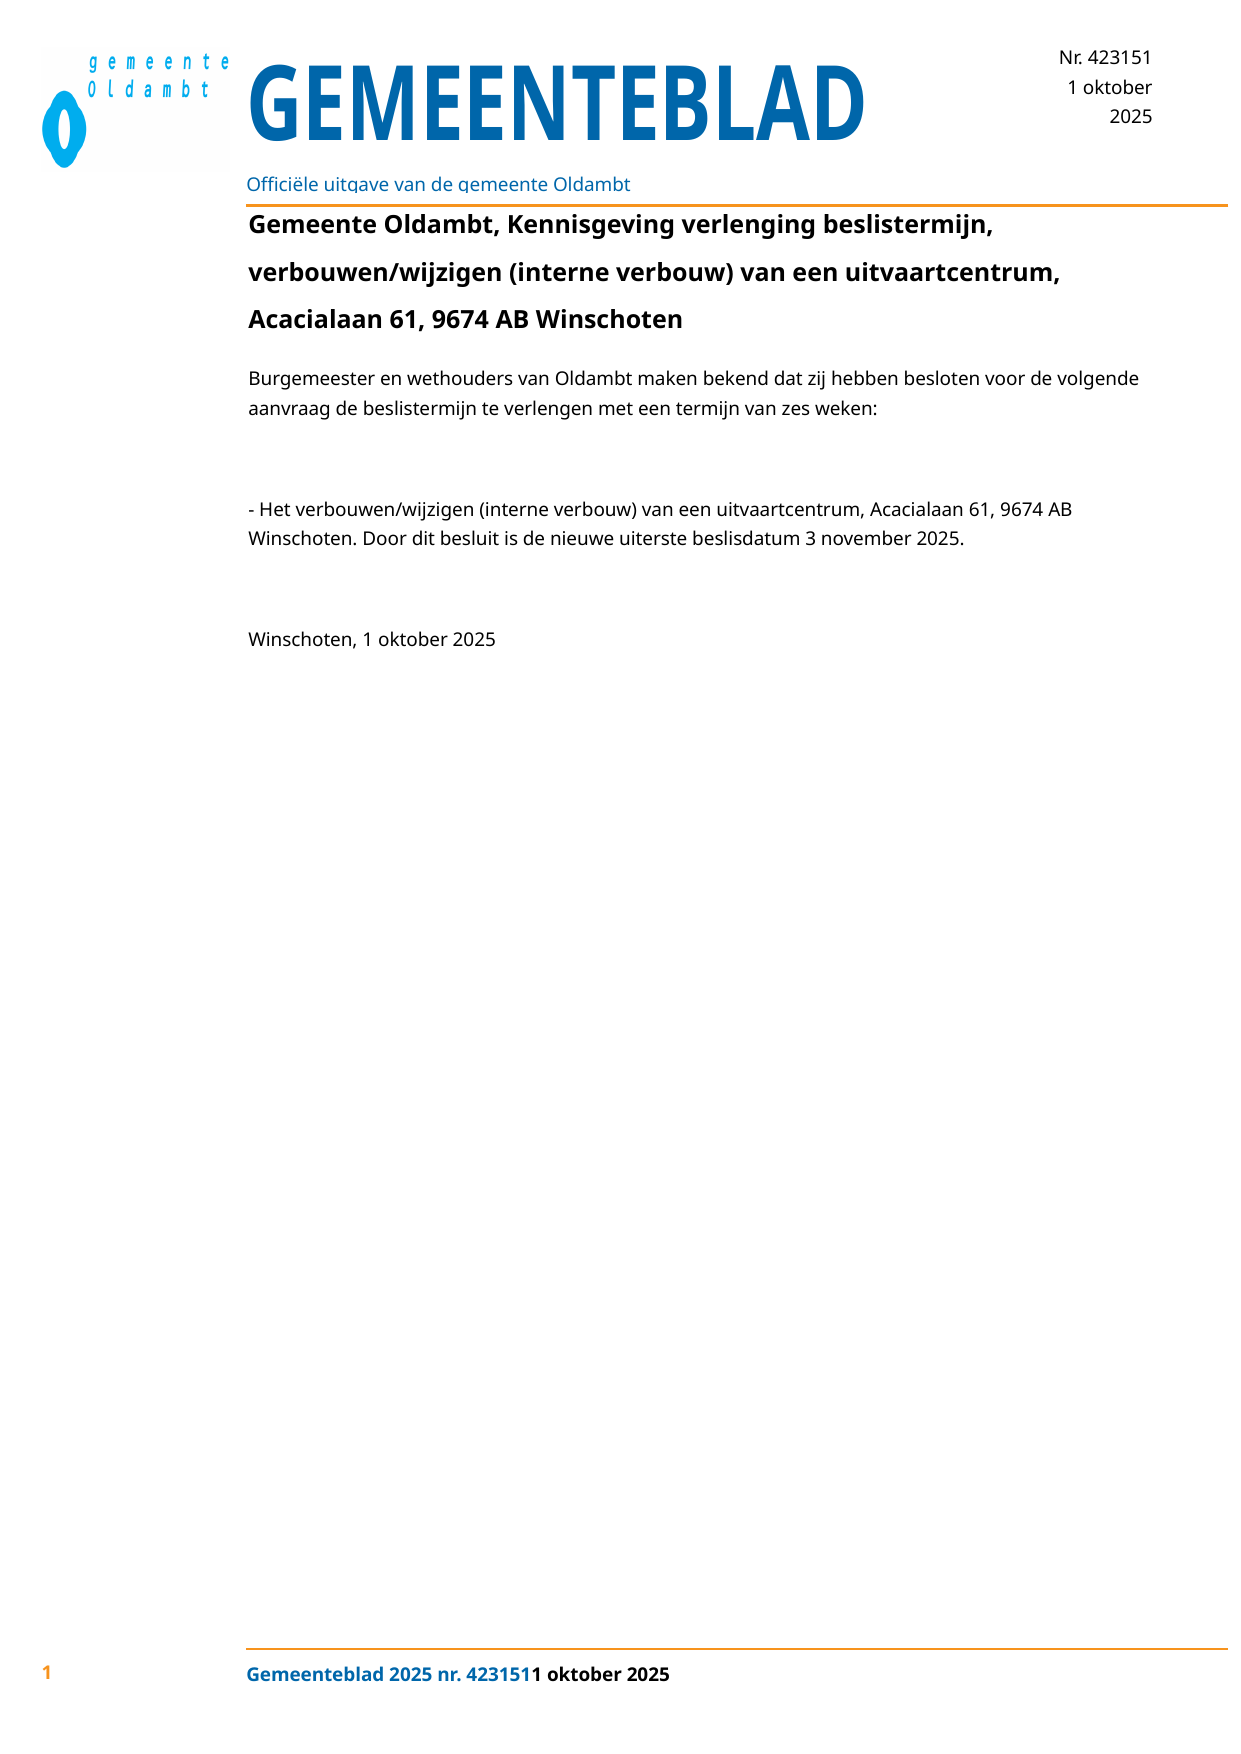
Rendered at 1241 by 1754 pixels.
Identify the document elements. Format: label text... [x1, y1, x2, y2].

text Winschoten, 1 oktober 2025 [248, 626, 1152, 652]
picture [41, 47, 231, 172]
text - Het verbouwen/wijzigen (interne verbouw) van een uitvaartcentrum, Acacialaan 61, 9674 AB Winschoten. Door dit besluit is de nieuwe uiterste beslisdatum 3 november 2025. [248, 496, 1152, 551]
text Burgemeester en wethouders van Oldambt maken bekend dat zij hebben besloten voor de volgende aanvraag de beslistermijn te verlengen met een termijn van zes weken: [248, 366, 1152, 421]
text Gemeente Oldambt, Kennisgeving verlenging beslistermijn, verbouwen/wijzigen (interne verbouw) van een uitvaartcentrum, Acacialaan 61, 9674 AB Winschoten [248, 207, 1152, 336]
